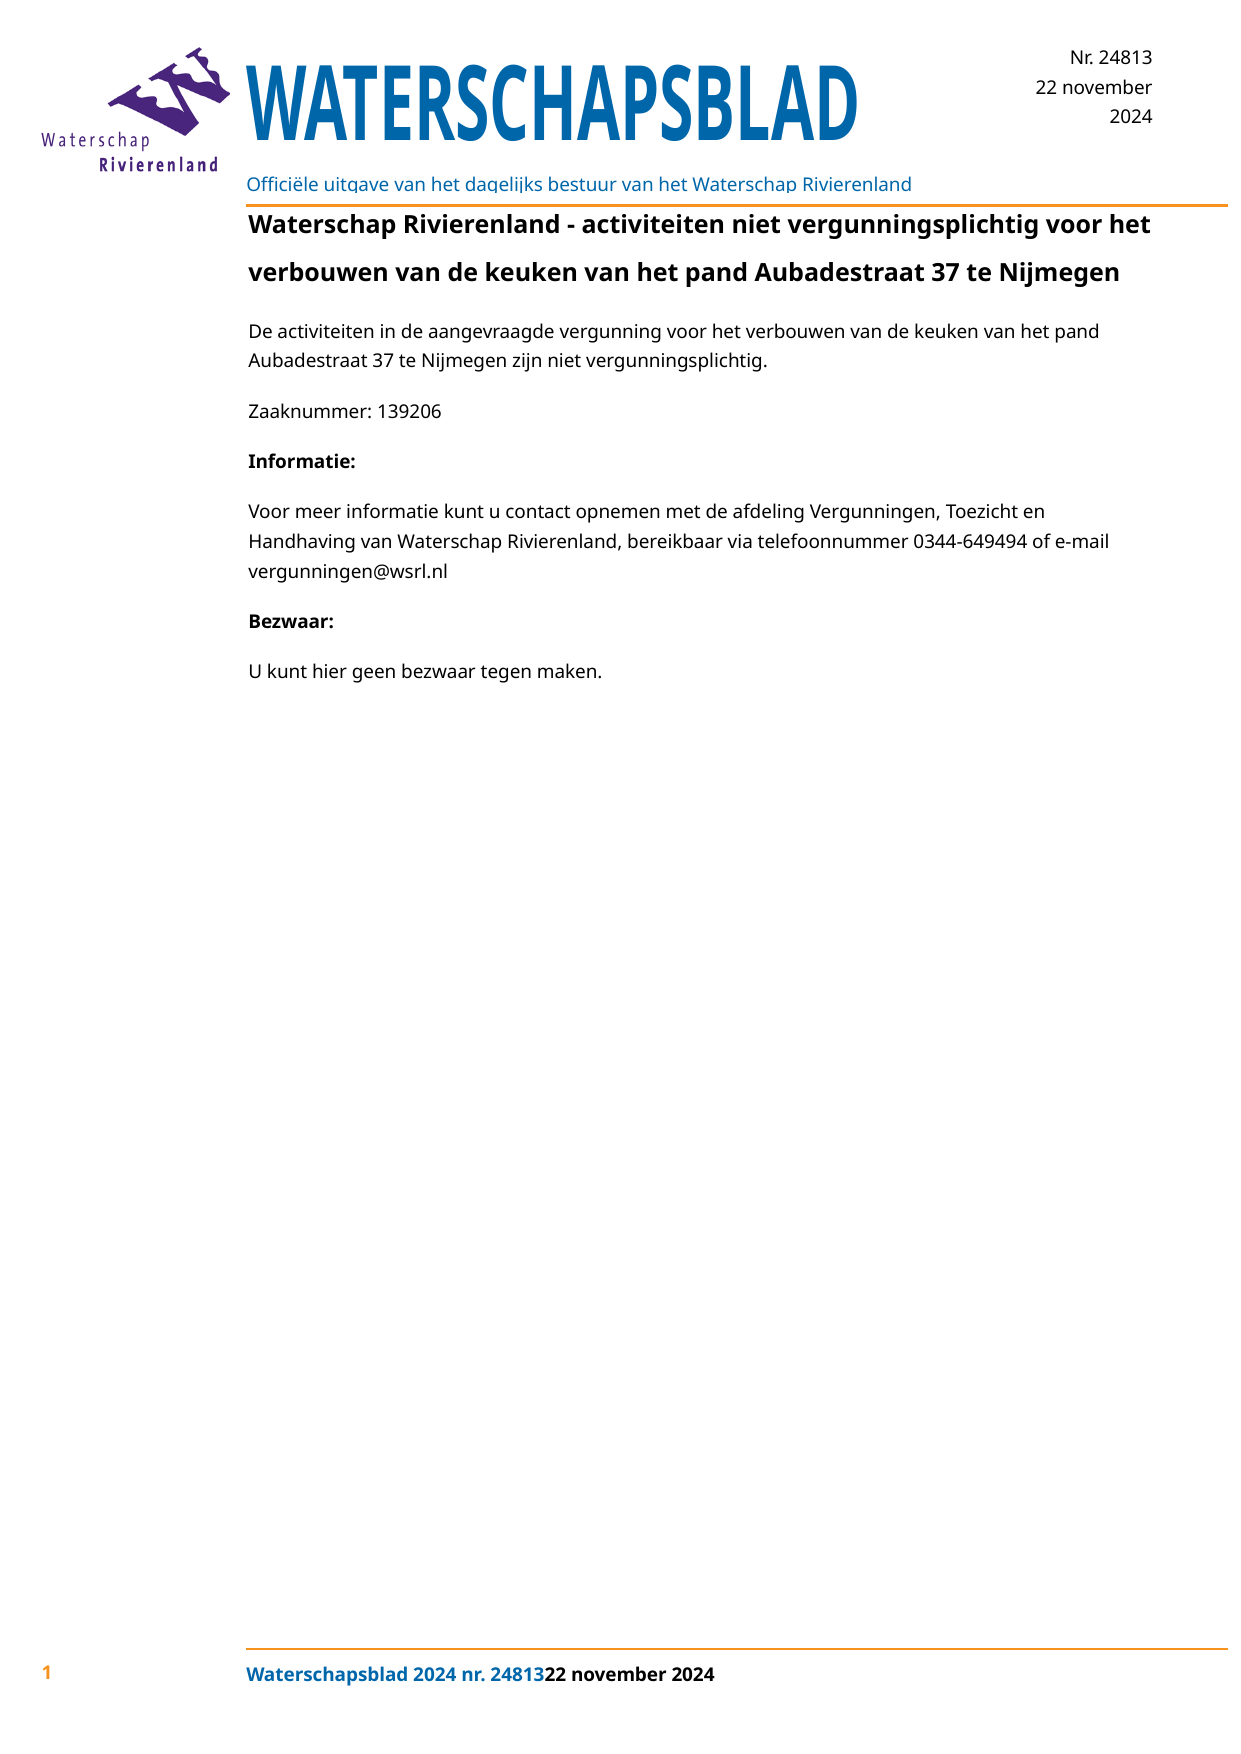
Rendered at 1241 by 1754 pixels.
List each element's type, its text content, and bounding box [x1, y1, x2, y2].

picture [41, 47, 231, 172]
text Waterschap Rivierenland - activiteiten niet vergunningsplichtig voor het verbouwen van de keuken van het pand Aubadestraat 37 te Nijmegen [248, 207, 1152, 288]
text Voor meer informatie kunt u contact opnemen met de afdeling Vergunningen, Toezicht en Handhaving van Waterschap Rivierenland, bereikbaar via telefoonnummer 0344-649494 of e-mail vergunningen@wsrl.nl [248, 499, 1152, 584]
text Bezwaar: [248, 608, 1152, 634]
text Informatie: [248, 448, 1152, 474]
text Zaaknummer: 139206 [248, 398, 1152, 424]
text De activiteiten in de aangevraagde vergunning voor het verbouwen van de keuken van het pand Aubadestraat 37 te Nijmegen zijn niet vergunningsplichtig. [248, 318, 1152, 373]
text U kunt hier geen bezwaar tegen maken. [248, 659, 1152, 684]
